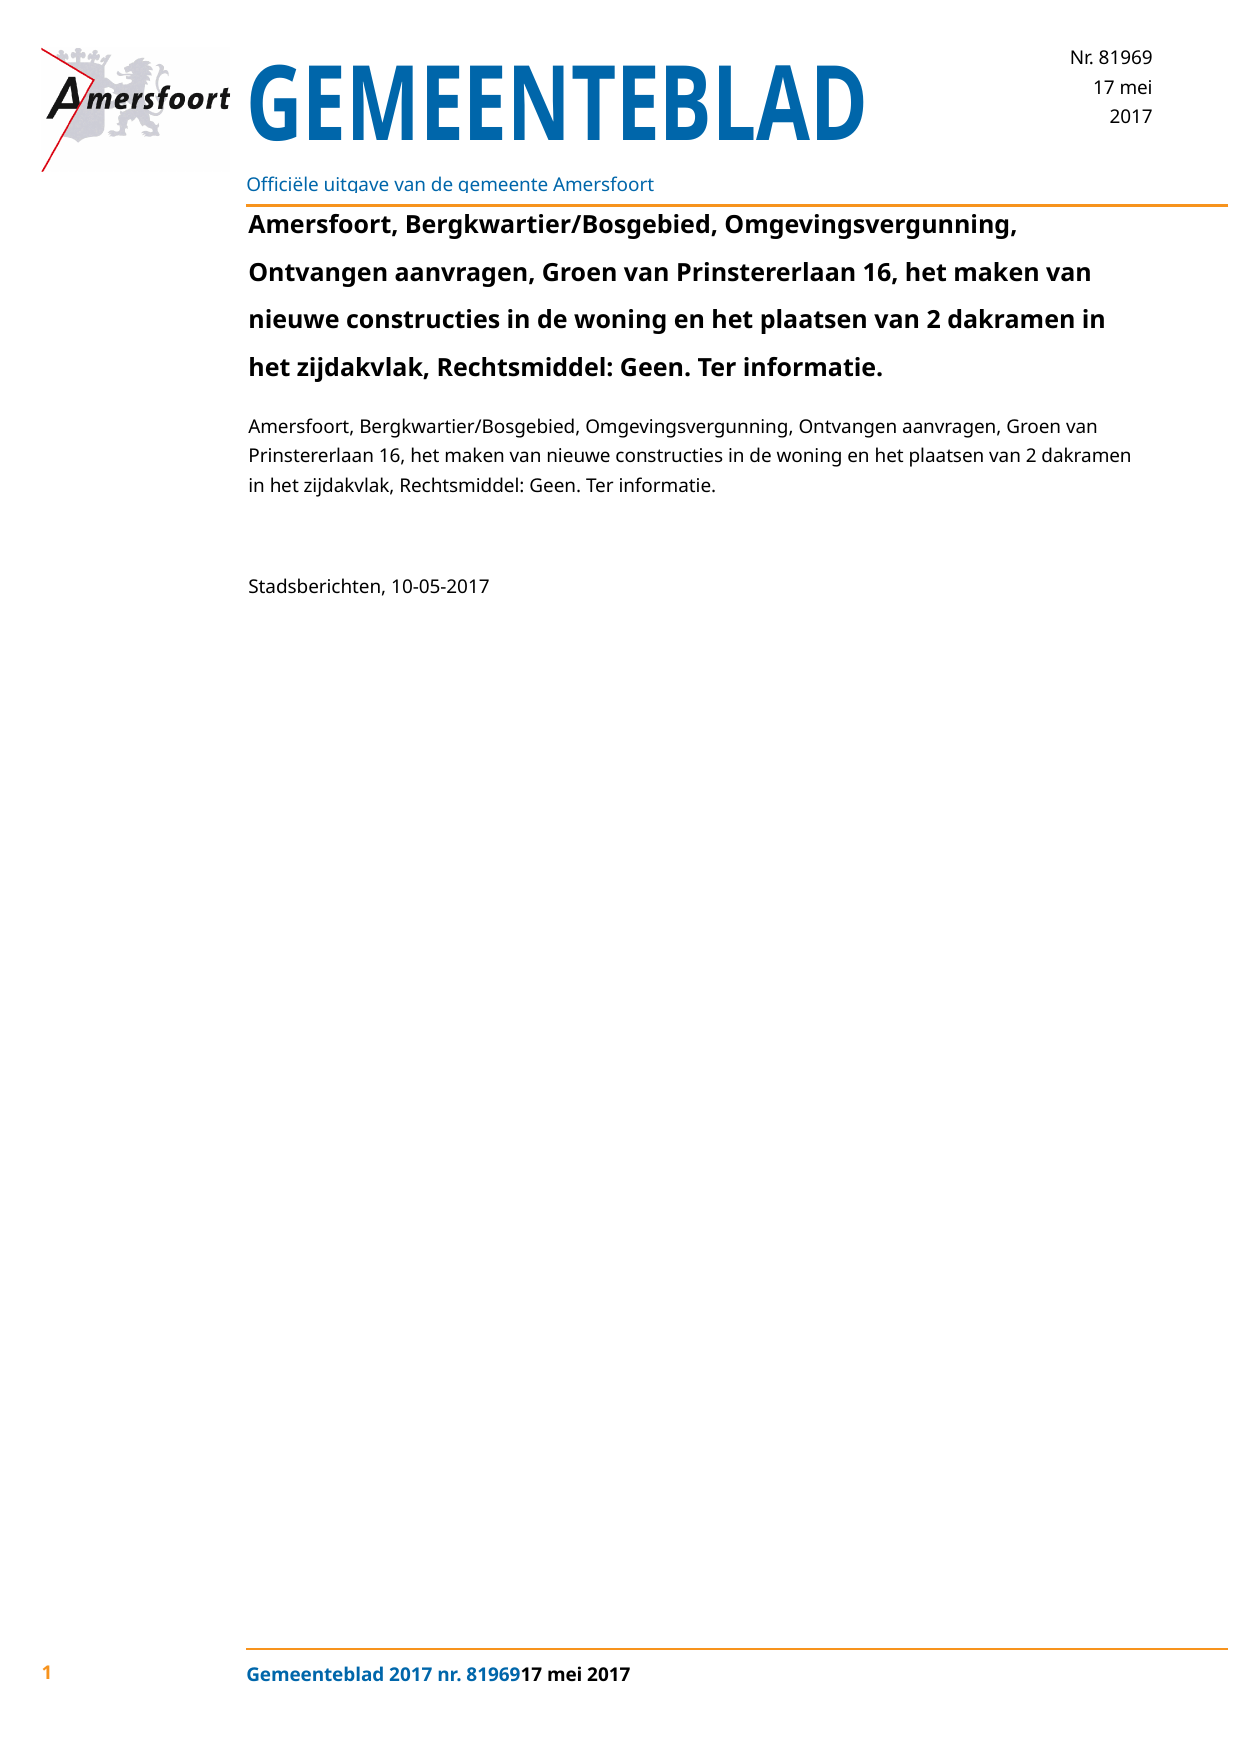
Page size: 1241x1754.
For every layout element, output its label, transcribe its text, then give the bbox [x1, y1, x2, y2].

text Amersfoort, Bergkwartier/Bosgebied, Omgevingsvergunning, Ontvangen aanvragen, Groen van Prinstererlaan 16, het maken van nieuwe constructies in de woning en het plaatsen van 2 dakramen in het zijdakvlak, Rechtsmiddel: Geen. Ter informatie. [248, 207, 1152, 384]
text Stadsberichten, 10-05-2017 [248, 573, 1152, 599]
text Amersfoort, Bergkwartier/Bosgebied, Omgevingsvergunning, Ontvangen aanvragen, Groen van Prinstererlaan 16, het maken van nieuwe constructies in de woning en het plaatsen van 2 dakramen in het zijdakvlak, Rechtsmiddel: Geen. Ter informatie. [248, 413, 1152, 498]
picture [41, 47, 231, 172]
